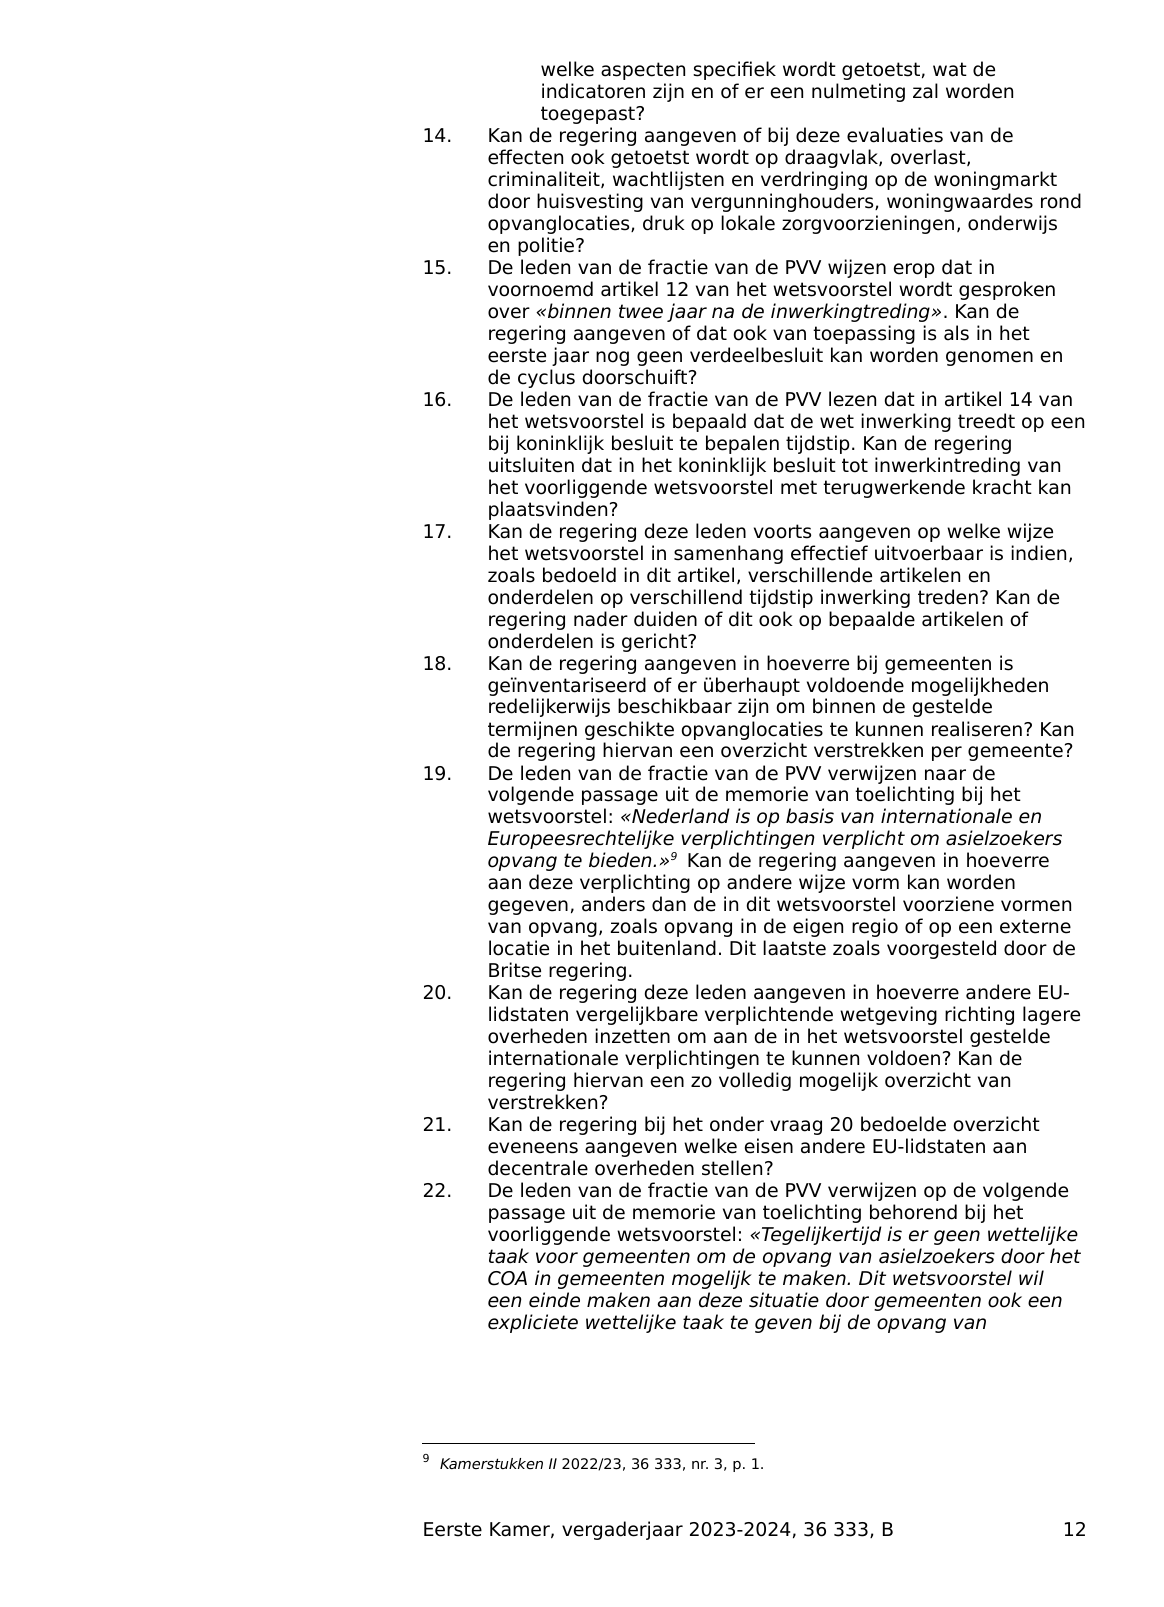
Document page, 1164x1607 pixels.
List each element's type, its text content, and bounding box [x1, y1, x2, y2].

text 14. Kan de regering aangeven of bij deze evaluaties van de effecten ook getoetst wordt op draagvlak, overlast, criminaliteit, wachtlijsten en verdringing op de woningmarkt door huisvesting van vergunninghouders, woningwaardes rond opvanglocaties, druk op lokale zorgvoorzieningen, onderwijs en politie? [422, 125, 1087, 257]
text welke aspecten specifiek wordt getoetst, wat de indicatoren zijn en of er een nulmeting zal worden toegepast? [487, 59, 1087, 125]
text 19. De leden van de fractie van de PVV verwijzen naar de volgende passage uit de memorie van toelichting bij het wetsvoorstel: «Nederland is op basis van internationale en Europeesrechtelijke verplichtingen verplicht om asielzoekers opvang te bieden.» Kan de regering aangeven in hoeverre aan deze verplichting op andere wijze vorm kan worden gegeven, anders dan de in dit wetsvoorstel voorziene vormen van opvang, zoals opvang in de eigen regio of op een externe locatie in het buitenland. Dit laatste zoals voorgesteld door de Britse regering. [422, 762, 1087, 982]
text 20. Kan de regering deze leden aangeven in hoeverre andere EU-lidstaten vergelijkbare verplichtende wetgeving richting lagere overheden inzetten om aan de in het wetsvoorstel gestelde internationale verplichtingen te kunnen voldoen? Kan de regering hiervan een zo volledig mogelijk overzicht van verstrekken? [422, 982, 1087, 1114]
text 22. De leden van de fractie van de PVV verwijzen op de volgende passage uit de memorie van toelichting behorend bij het voorliggende wetsvoorstel: «Tegelijkertijd is er geen wettelijke taak voor gemeenten om de opvang van asielzoekers door het COA in gemeenten mogelijk te maken. Dit wetsvoorstel wil een einde maken aan deze situatie door gemeenten ook een expliciete wettelijke taak te geven bij de opvang van [422, 1180, 1087, 1378]
text 21. Kan de regering bij het onder vraag 20 bedoelde overzicht eveneens aangeven welke eisen andere EU-lidstaten aan decentrale overheden stellen? [422, 1114, 1087, 1180]
text 16. De leden van de fractie van de PVV lezen dat in artikel 14 van het wetsvoorstel is bepaald dat de wet inwerking treedt op een bij koninklijk besluit te bepalen tijdstip. Kan de regering uitsluiten dat in het koninklijk besluit tot inwerkintreding van het voorliggende wetsvoorstel met terugwerkende kracht kan plaatsvinden? [422, 389, 1087, 521]
text 15. De leden van de fractie van de PVV wijzen erop dat in voornoemd artikel 12 van het wetsvoorstel wordt gesproken over «binnen twee jaar na de inwerkingtreding». Kan de regering aangeven of dat ook van toepassing is als in het eerste jaar nog geen verdeelbesluit kan worden genomen en de cyclus doorschuift? [422, 257, 1087, 389]
text Kamerstukken II 2022/23, 36 333, nr. 3, p. 1. [422, 1452, 1087, 1474]
text 18. Kan de regering aangeven in hoeverre bij gemeenten is geïnventariseerd of er überhaupt voldoende mogelijkheden redelijkerwijs beschikbaar zijn om binnen de gestelde termijnen geschikte opvanglocaties te kunnen realiseren? Kan de regering hiervan een overzicht verstrekken per gemeente? [422, 652, 1087, 762]
text 17. Kan de regering deze leden voorts aangeven op welke wijze het wetsvoorstel in samenhang effectief uitvoerbaar is indien, zoals bedoeld in dit artikel, verschillende artikelen en onderdelen op verschillend tijdstip inwerking treden? Kan de regering nader duiden of dit ook op bepaalde artikelen of onderdelen is gericht? [422, 521, 1087, 652]
